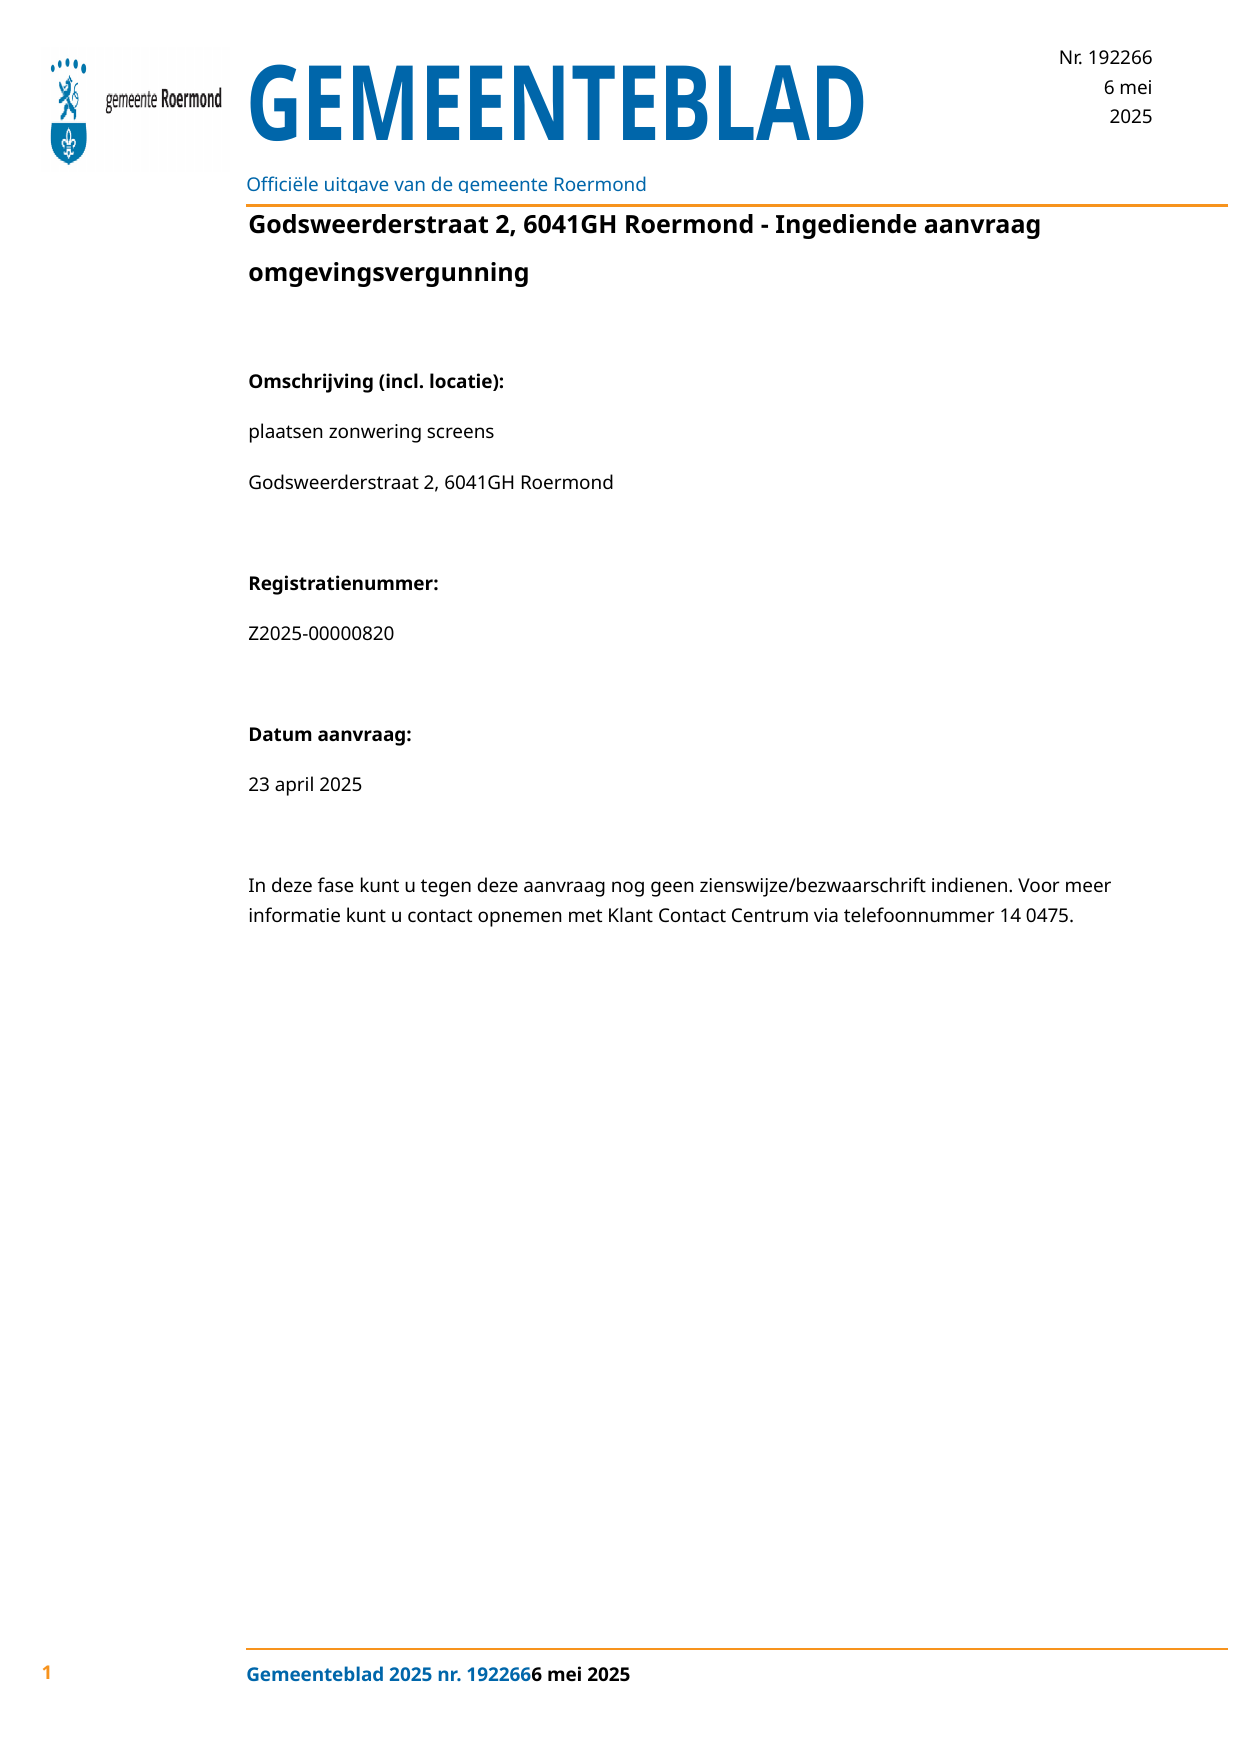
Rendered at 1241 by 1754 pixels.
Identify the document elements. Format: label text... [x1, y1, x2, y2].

text In deze fase kunt u tegen deze aanvraag nog geen zienswijze/bezwaarschrift indienen. Voor meer informatie kunt u contact opnemen met Klant Contact Centrum via telefoonnummer 14 0475. [248, 872, 1152, 928]
text Registratienummer: [248, 570, 1152, 596]
picture [41, 47, 231, 172]
text Datum aanvraag: [248, 721, 1152, 747]
text plaatsen zonwering screens [248, 419, 1152, 444]
text 23 april 2025 [248, 772, 1152, 797]
text Z2025-00000820 [248, 620, 1152, 646]
text Omschrijving (incl. locatie): [248, 368, 1152, 394]
text Godsweerderstraat 2, 6041GH Roermond [248, 469, 1152, 495]
text Godsweerderstraat 2, 6041GH Roermond - Ingediende aanvraag omgevingsvergunning [248, 207, 1152, 288]
